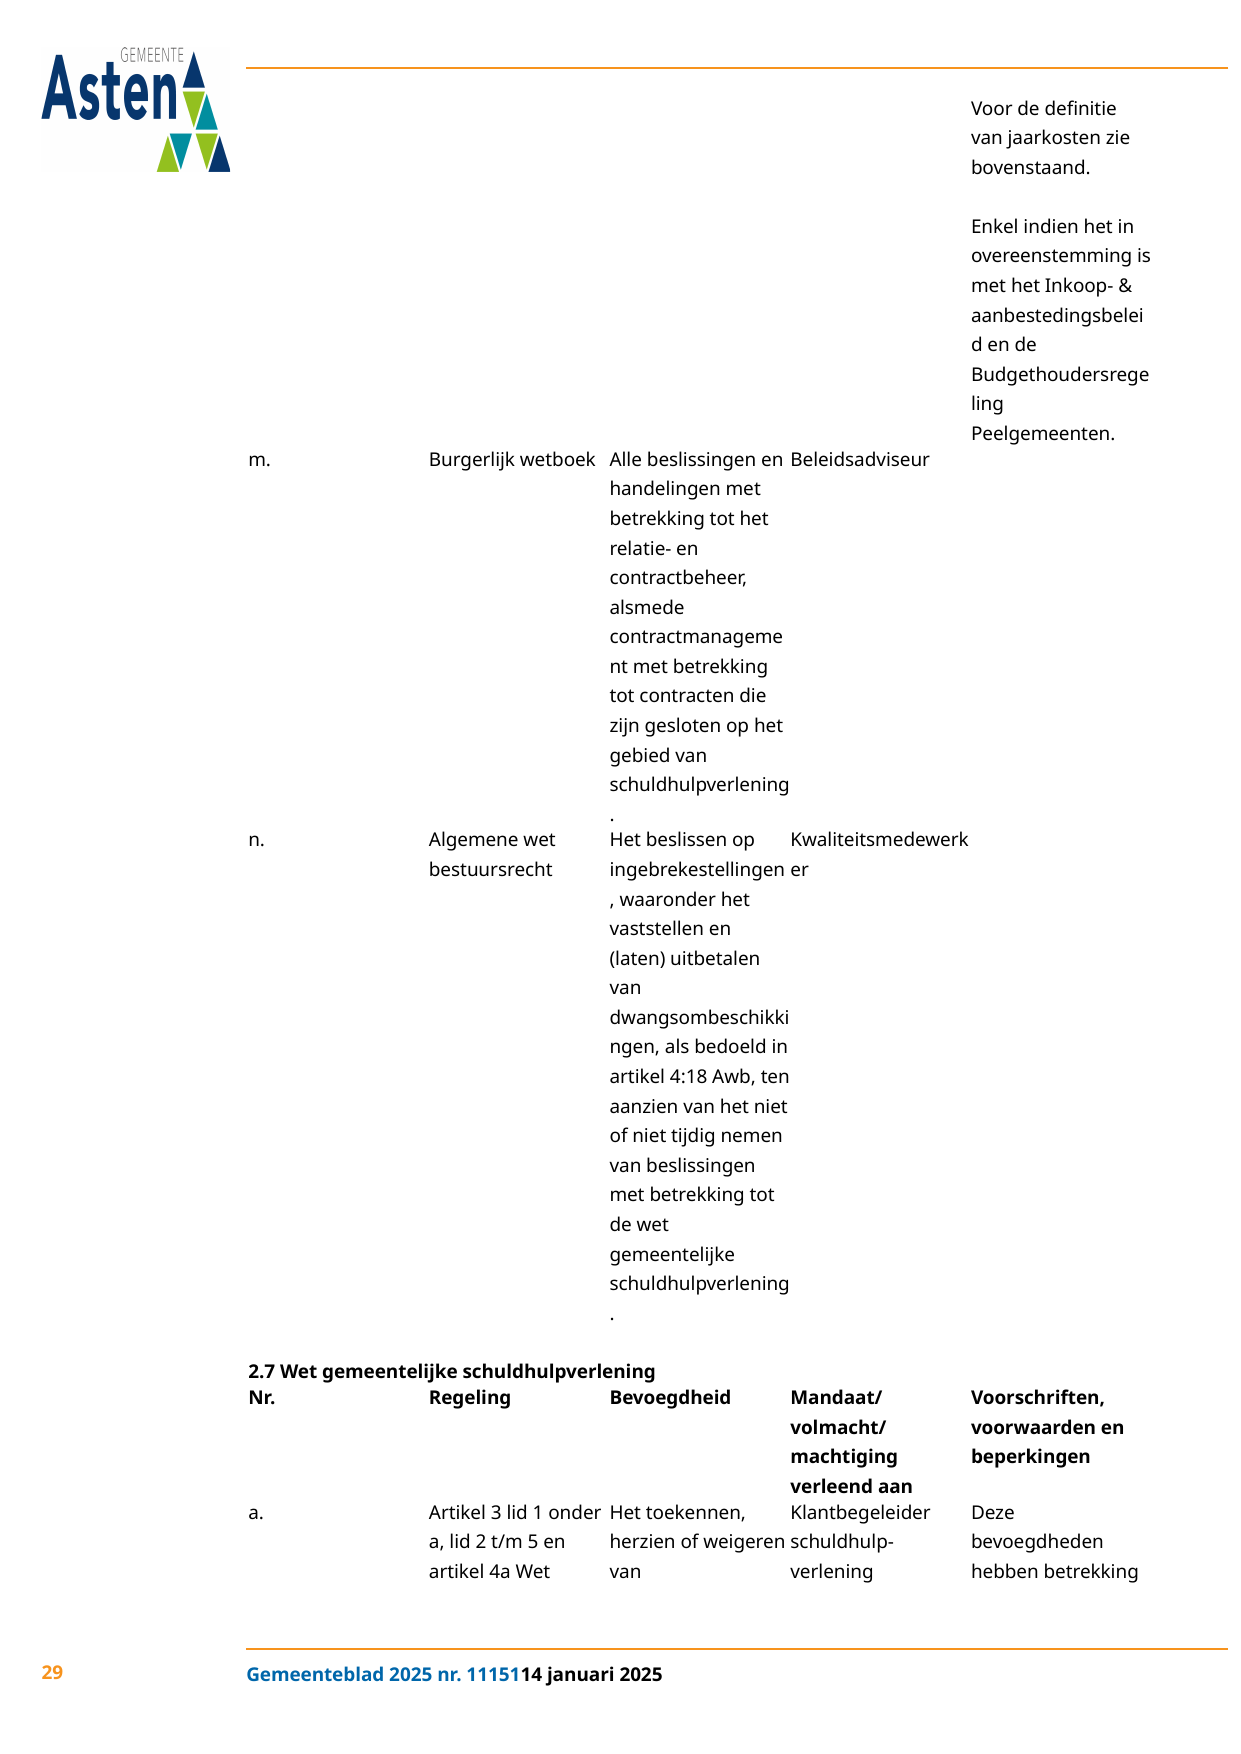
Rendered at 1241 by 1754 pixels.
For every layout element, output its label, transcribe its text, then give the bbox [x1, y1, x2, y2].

table_cell [790, 95, 971, 446]
table_cell m. [248, 446, 429, 827]
table_cell Algemene wet bestuursrecht [429, 827, 609, 1326]
table_cell Kwaliteitsmedewerker [790, 827, 971, 1326]
table_cell Deze bevoegdheden hebben betrekking [971, 1499, 1152, 1584]
table_cell [248, 95, 429, 446]
table_cell a. [248, 1499, 429, 1584]
table_cell n. [248, 827, 429, 1326]
table_cell Klantbegeleider schuldhulp-verlening [790, 1499, 971, 1584]
table_cell Burgerlijk wetboek [429, 446, 609, 827]
table_cell Alle beslissingen en handelingen met betrekking tot het relatie- en contractbeheer, alsmede contractmanagement met betrekking tot contracten die zijn gesloten op het gebied van schuldhulpverlening. [609, 446, 790, 827]
table_cell [609, 95, 790, 446]
table_cell Beleidsadviseur [790, 446, 971, 827]
table_header 2.7 Wet gemeentelijke schuldhulpverlening [248, 1359, 1152, 1384]
table_cell [971, 446, 1152, 827]
table_cell [429, 95, 609, 446]
table_cell Regeling [429, 1384, 609, 1499]
table_cell Voor de definitie van jaarkosten zie bovenstaand. Enkel indien het in overeenstemming is met het Inkoop- & aanbestedingsbeleid en de Budgethoudersregeling Peelgemeenten. [971, 95, 1152, 446]
picture [41, 47, 231, 172]
table_cell Het toekennen, herzien of weigeren van [609, 1499, 790, 1584]
table_cell Bevoegdheid [609, 1384, 790, 1499]
table_cell Mandaat/volmacht/machtiging verleend aan [790, 1384, 971, 1499]
table_cell Voorschriften, voorwaarden en beperkingen [971, 1384, 1152, 1499]
table_cell [971, 827, 1152, 1326]
table_cell Nr. [248, 1384, 429, 1499]
table_cell Het beslissen op ingebrekestellingen, waaronder het vaststellen en (laten) uitbetalen van dwangsombeschikkingen, als bedoeld in artikel 4:18 Awb, ten aanzien van het niet of niet tijdig nemen van beslissingen met betrekking tot de wet gemeentelijke schuldhulpverlening. [609, 827, 790, 1326]
table_cell Artikel 3 lid 1 onder a, lid 2 t/m 5 en artikel 4a Wet [429, 1499, 609, 1584]
